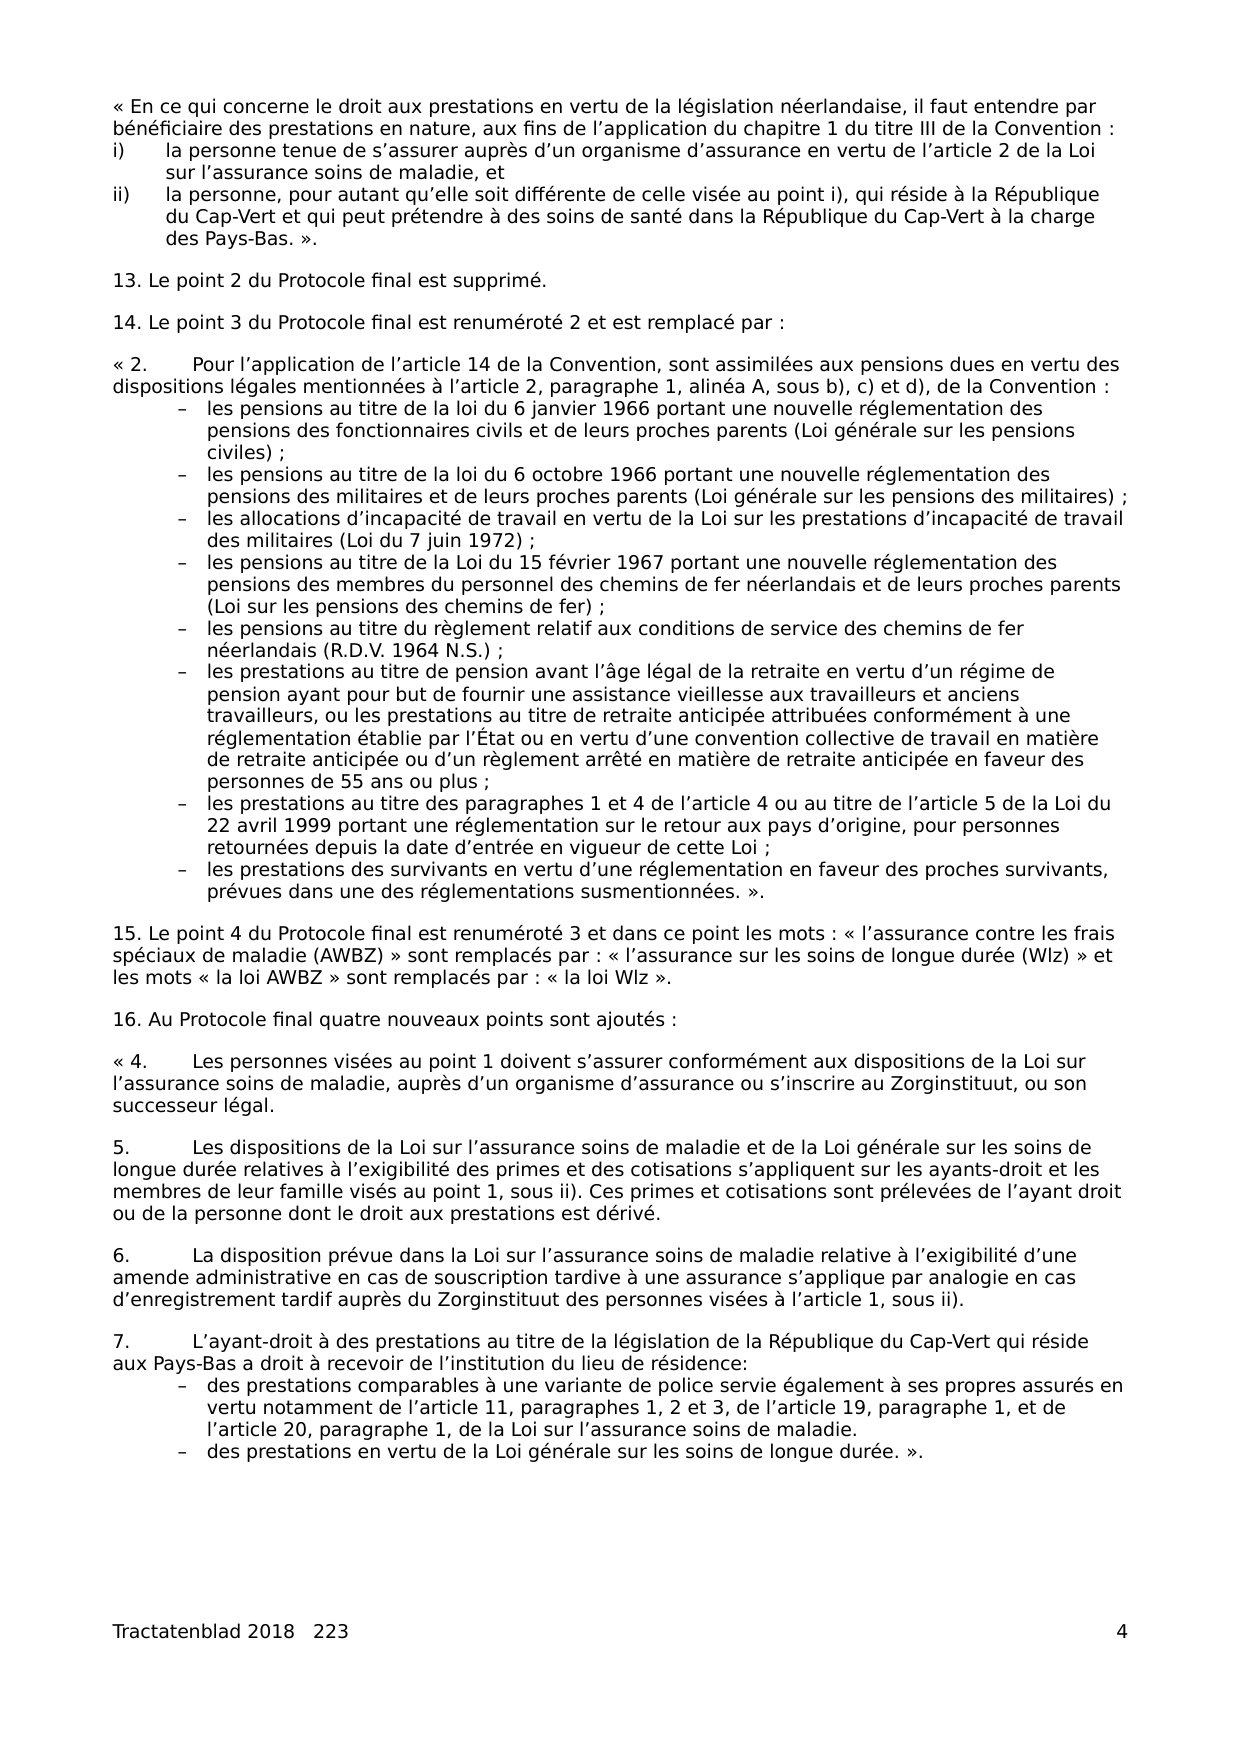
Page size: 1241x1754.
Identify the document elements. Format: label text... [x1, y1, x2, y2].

text ii) la personne, pour autant qu’elle soit différente de celle visée au point i), qui réside à la République du Cap-Vert et qui peut prétendre à des soins de santé dans la République du Cap-Vert à la charge des Pays-Bas. ». [112, 184, 1128, 250]
text 14. Le point 3 du Protocole final est renuméroté 2 et est remplacé par : [112, 312, 1128, 334]
text – les pensions au titre de la loi du 6 octobre 1966 portant une nouvelle réglementation des pensions des militaires et de leurs proches parents (Loi générale sur les pensions des militaires) ; [177, 464, 1128, 508]
text – des prestations en vertu de la Loi générale sur les soins de longue durée. ». [177, 1441, 1128, 1463]
text 6. La disposition prévue dans la Loi sur l’assurance soins de maladie relative à l’exigibilité d’une amende administrative en cas de souscription tardive à une assurance s’applique par analogie en cas d’enregistrement tardif auprès du Zorginstituut des personnes visées à l’article 1, sous ii). [112, 1245, 1128, 1311]
text – les allocations d’incapacité de travail en vertu de la Loi sur les prestations d’incapacité de travail des militaires (Loi du 7 juin 1972) ; [177, 508, 1128, 552]
text – les pensions au titre du règlement relatif aux conditions de service des chemins de fer néerlandais (R.D.V. 1964 N.S.) ; [177, 617, 1128, 661]
text – des prestations comparables à une variante de police servie également à ses propres assurés en vertu notamment de l’article 11, paragraphes 1, 2 et 3, de l’article 19, paragraphe 1, et de l’article 20, paragraphe 1, de la Loi sur l’assurance soins de maladie. [177, 1375, 1128, 1441]
text 16. Au Protocole final quatre nouveaux points sont ajoutés : [112, 1009, 1128, 1031]
text – les pensions au titre de la loi du 6 janvier 1966 portant une nouvelle réglementation des pensions des fonctionnaires civils et de leurs proches parents (Loi générale sur les pensions civiles) ; [177, 398, 1128, 464]
text 13. Le point 2 du Protocole final est supprimé. [112, 270, 1128, 292]
text – les prestations au titre de pension avant l’âge légal de la retraite en vertu d’un régime de pension ayant pour but de fournir une assistance vieillesse aux travailleurs et anciens travailleurs, ou les prestations au titre de retraite anticipée attribuées conformément à une réglementation établie par l’État ou en vertu d’une convention collective de travail en matière de retraite anticipée ou d’un règlement arrêté en matière de retraite anticipée en faveur des personnes de 55 ans ou plus ; [177, 661, 1128, 793]
text « 2. Pour l’application de l’article 14 de la Convention, sont assimilées aux pensions dues en vertu des dispositions légales mentionnées à l’article 2, paragraphe 1, alinéa A, sous b), c) et d), de la Convention : [112, 354, 1128, 398]
text 7. L’ayant-droit à des prestations au titre de la législation de la République du Cap-Vert qui réside aux Pays-Bas a droit à recevoir de l’institution du lieu de résidence: [112, 1331, 1128, 1375]
text i) la personne tenue de s’assurer auprès d’un organisme d’assurance en vertu de l’article 2 de la Loi sur l’assurance soins de maladie, et [112, 140, 1128, 184]
text « En ce qui concerne le droit aux prestations en vertu de la législation néerlandaise, il faut entendre par bénéficiaire des prestations en nature, aux fins de l’application du chapitre 1 du titre III de la Convention : [112, 96, 1128, 140]
text – les pensions au titre de la Loi du 15 février 1967 portant une nouvelle réglementation des pensions des membres du personnel des chemins de fer néerlandais et de leurs proches parents (Loi sur les pensions des chemins de fer) ; [177, 552, 1128, 617]
text – les prestations des survivants en vertu d’une réglementation en faveur des proches survivants, prévues dans une des réglementations susmentionnées. ». [177, 859, 1128, 903]
text 5. Les dispositions de la Loi sur l’assurance soins de maladie et de la Loi générale sur les soins de longue durée relatives à l’exigibilité des primes et des cotisations s’appliquent sur les ayants-droit et les membres de leur famille visés au point 1, sous ii). Ces primes et cotisations sont prélevées de l’ayant droit ou de la personne dont le droit aux prestations est dérivé. [112, 1137, 1128, 1225]
text 15. Le point 4 du Protocole final est renuméroté 3 et dans ce point les mots : « l’assurance contre les frais spéciaux de maladie (AWBZ) » sont remplacés par : « l’assurance sur les soins de longue durée (Wlz) » et les mots « la loi AWBZ » sont remplacés par : « la loi Wlz ». [112, 923, 1128, 989]
text – les prestations au titre des paragraphes 1 et 4 de l’article 4 ou au titre de l’article 5 de la Loi du 22 avril 1999 portant une réglementation sur le retour aux pays d’origine, pour personnes retournées depuis la date d’entrée en vigueur de cette Loi ; [177, 793, 1128, 859]
text « 4. Les personnes visées au point 1 doivent s’assurer conformément aux dispositions de la Loi sur l’assurance soins de maladie, auprès d’un organisme d’assurance ou s’inscrire au Zorginstituut, ou son successeur légal. [112, 1051, 1128, 1117]
